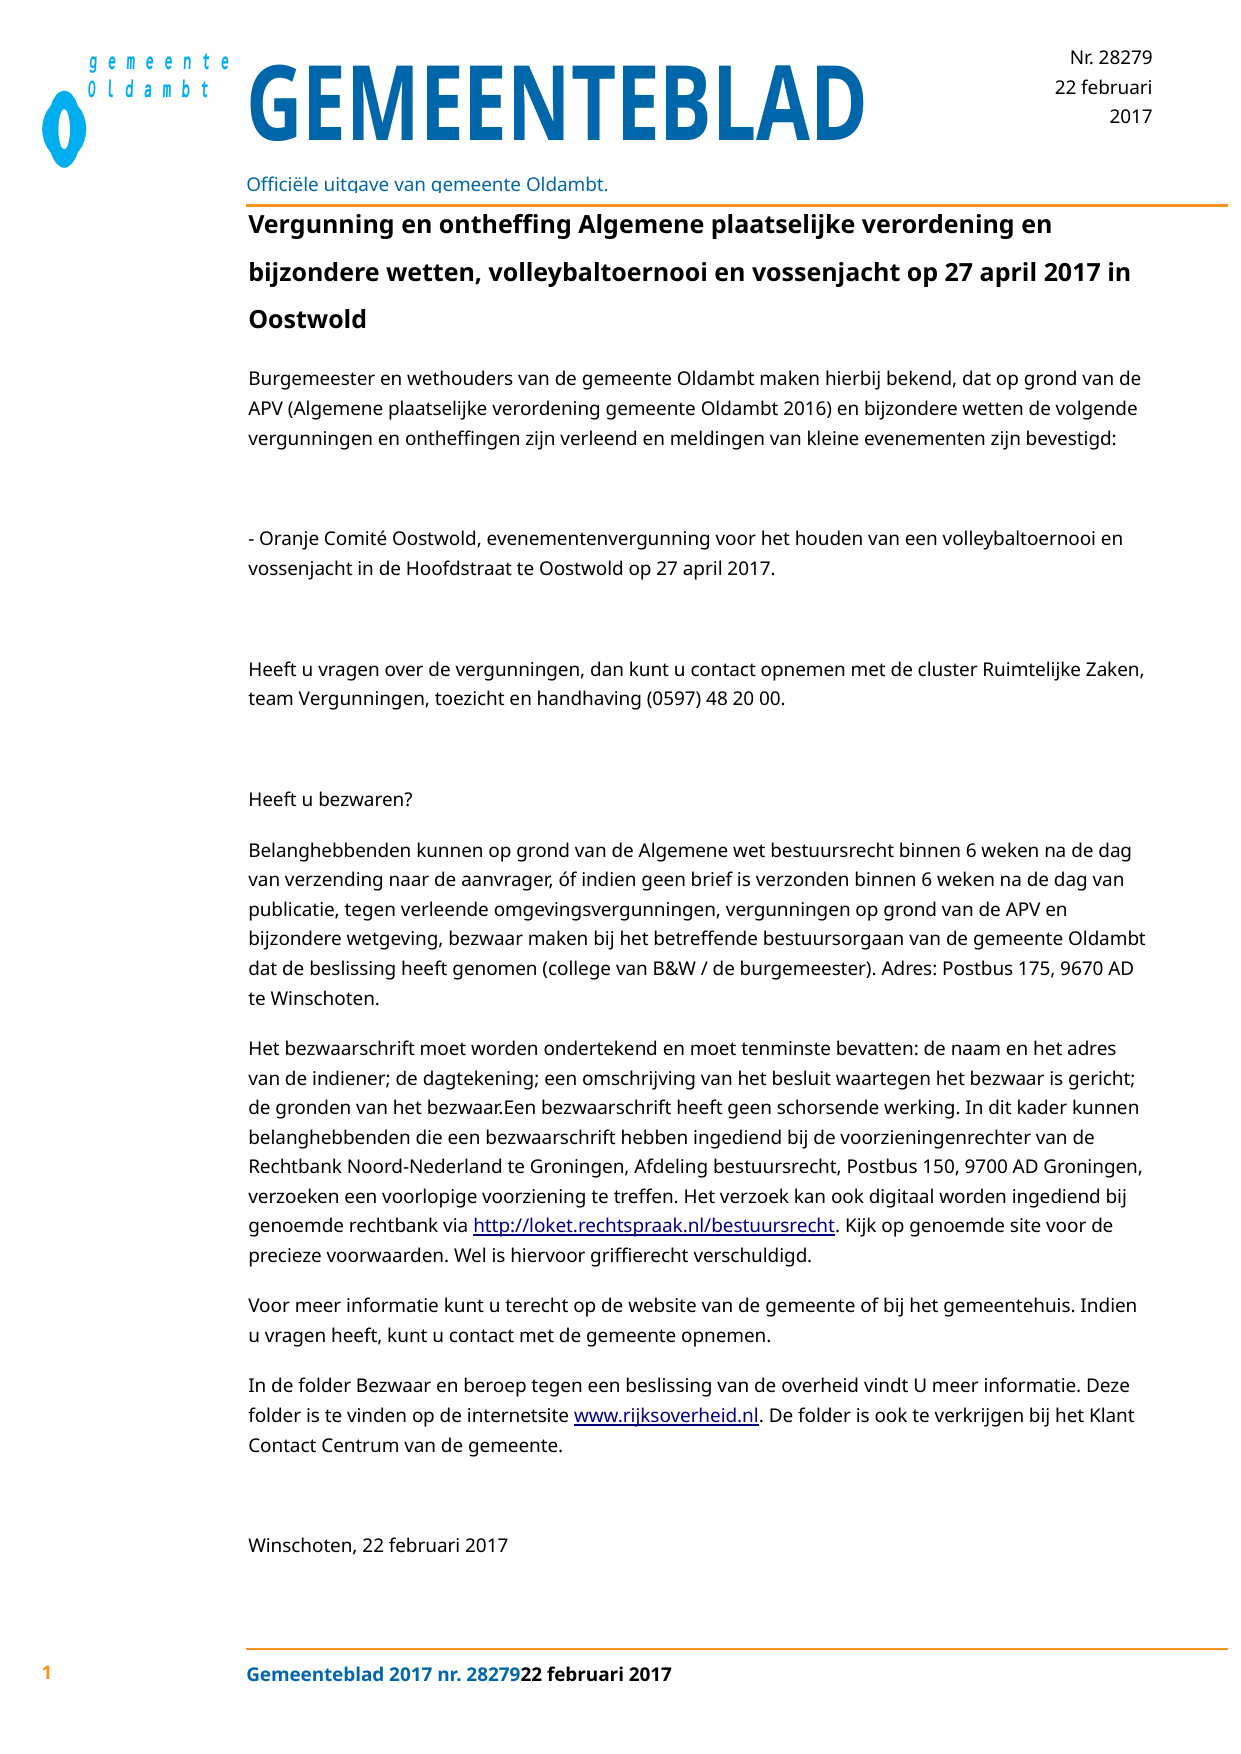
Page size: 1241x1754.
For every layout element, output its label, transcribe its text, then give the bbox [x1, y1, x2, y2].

text Heeft u bezwaren? [248, 786, 1152, 812]
text Belanghebbenden kunnen op grond van de Algemene wet bestuursrecht binnen 6 weken na de dag van verzending naar de aanvrager, óf indien geen brief is verzonden binnen 6 weken na de dag van publicatie, tegen verleende omgevingsvergunningen, vergunningen op grond van de APV en bijzondere wetgeving, bezwaar maken bij het betreffende bestuursorgaan van de gemeente Oldambt dat de beslissing heeft genomen (college van B&W / de burgemeester). Adres: Postbus 175, 9670 AD te Winschoten. [248, 837, 1152, 1010]
text Burgemeester en wethouders van de gemeente Oldambt maken hierbij bekend, dat op grond van de APV (Algemene plaatselijke verordening gemeente Oldambt 2016) en bijzondere wetten de volgende vergunningen en ontheffingen zijn verleend en meldingen van kleine evenementen zijn bevestigd: [248, 366, 1152, 450]
text In de folder Bezwaar en beroep tegen een beslissing van de overheid vindt U meer informatie. Deze folder is te vinden op de internetsite www.rijksoverheid.nl. De folder is ook te verkrijgen bij het Klant Contact Centrum van de gemeente. [248, 1373, 1152, 1457]
text - Oranje Comité Oostwold, evenementenvergunning voor het houden van een volleybaltoernooi en vossenjacht in de Hoofdstraat te Oostwold op 27 april 2017. [248, 526, 1152, 581]
text Heeft u vragen over de vergunningen, dan kunt u contact opnemen met de cluster Ruimtelijke Zaken, team Vergunningen, toezicht en handhaving (0597) 48 20 00. [248, 656, 1152, 711]
picture [41, 47, 231, 172]
text Vergunning en ontheffing Algemene plaatselijke verordening en bijzondere wetten, volleybaltoernooi en vossenjacht op 27 april 2017 in Oostwold [248, 207, 1152, 336]
text Het bezwaarschrift moet worden ondertekend en moet tenminste bevatten: de naam en het adres van de indiener; de dagtekening; een omschrijving van het besluit waartegen het bezwaar is gericht; de gronden van het bezwaar.Een bezwaarschrift heeft geen schorsende werking. In dit kader kunnen belanghebbenden die een bezwaarschrift hebben ingediend bij de voorzieningenrechter van de Rechtbank Noord-Nederland te Groningen, Afdeling bestuursrecht, Postbus 150, 9700 AD Groningen, verzoeken een voorlopige voorziening te treffen. Het verzoek kan ook digitaal worden ingediend bij genoemde rechtbank via http://loket.rechtspraak.nl/bestuursrecht. Kijk op genoemde site voor de precieze voorwaarden. Wel is hiervoor griffierecht verschuldigd. [248, 1035, 1152, 1268]
text Winschoten, 22 februari 2017 [248, 1533, 1152, 1558]
text Voor meer informatie kunt u terecht op de website van de gemeente of bij het gemeentehuis. Indien u vragen heeft, kunt u contact met de gemeente opnemen. [248, 1293, 1152, 1348]
